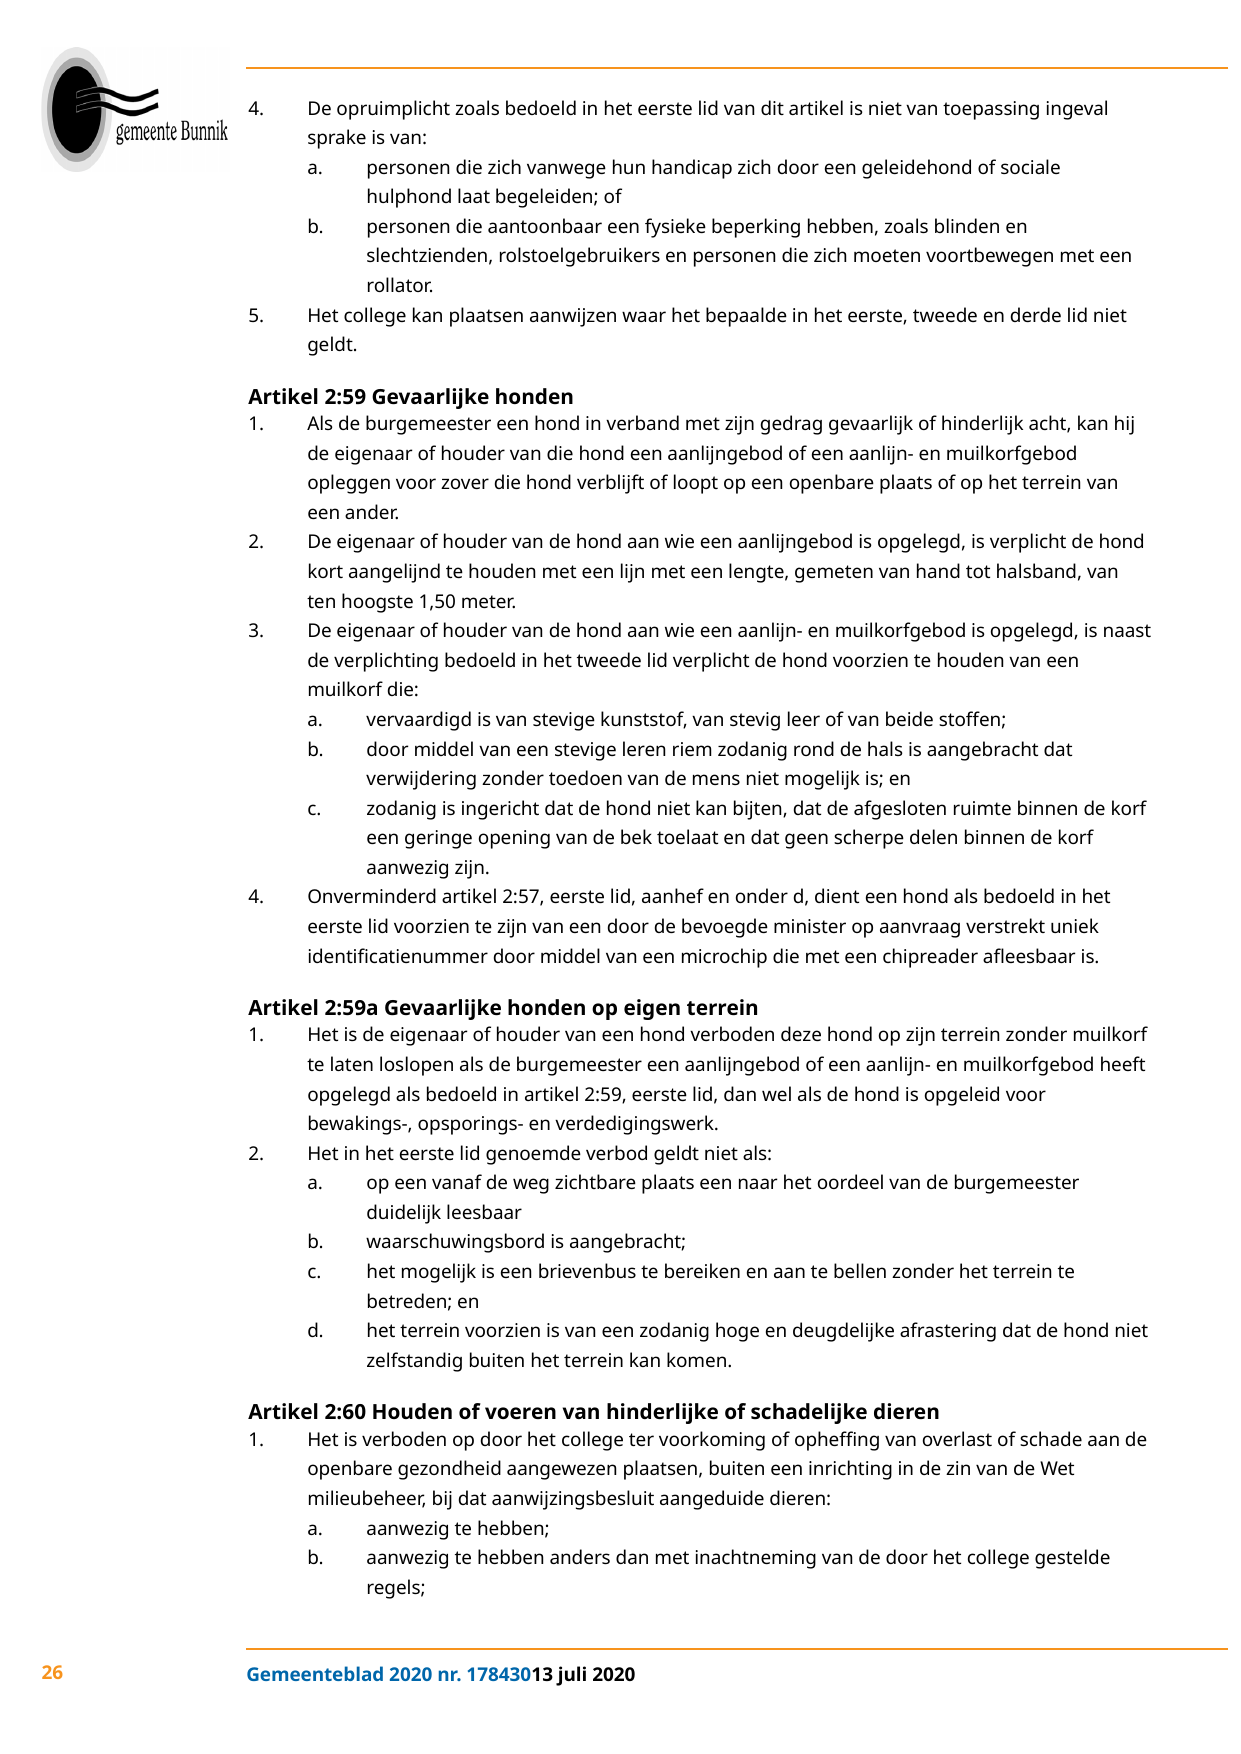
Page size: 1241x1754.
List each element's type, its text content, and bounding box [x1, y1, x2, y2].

list Als de burgemeester een hond in verband met zijn gedrag gevaarlijk of hinderlijk acht, kan hij de eigenaar of houder van die hond een aanlijngebod of een aanlijn- en muilkorfgebod opleggen voor zover die hond verblijft of loopt op een openbare plaats of op het terrein van een ander. [248, 410, 1152, 525]
list Het in het eerste lid genoemde verbod geldt niet als: [248, 1140, 1152, 1166]
list personen die aantoonbaar een fysieke beperking hebben, zoals blinden en slechtzienden, rolstoelgebruikers en personen die zich moeten voortbewegen met een rollator. [307, 213, 1152, 298]
list Het college kan plaatsen aanwijzen waar het bepaalde in het eerste, tweede en derde lid niet geldt. [248, 302, 1152, 357]
list Het is verboden op door het college ter voorkoming of opheffing van overlast of schade aan de openbare gezondheid aangewezen plaatsen, buiten een inrichting in de zin van de Wet milieubeheer, bij dat aanwijzingsbesluit aangeduide dieren: [248, 1426, 1152, 1511]
list vervaardigd is van stevige kunststof, van stevig leer of van beide stoffen; [307, 706, 1152, 732]
text Artikel 2:59 Gevaarlijke honden [248, 382, 1152, 410]
text Artikel 2:59a Gevaarlijke honden op eigen terrein [248, 993, 1152, 1022]
list De eigenaar of houder van de hond aan wie een aanlijngebod is opgelegd, is verplicht de hond kort aangelijnd te houden met een lijn met een lengte, gemeten van hand tot halsband, van ten hoogste 1,50 meter. [248, 529, 1152, 613]
list het mogelijk is een brievenbus te bereiken en aan te bellen zonder het terrein te betreden; en [307, 1258, 1152, 1314]
list aanwezig te hebben; [307, 1515, 1152, 1540]
list op een vanaf de weg zichtbare plaats een naar het oordeel van de burgemeester duidelijk leesbaar [307, 1169, 1152, 1225]
list Onverminderd artikel 2:57, eerste lid, aanhef en onder d, dient een hond als bedoeld in het eerste lid voorzien te zijn van een door de bevoegde minister op aanvraag verstrekt uniek identificatienummer door middel van een microchip die met een chipreader afleesbaar is. [248, 884, 1152, 968]
list het terrein voorzien is van een zodanig hoge en deugdelijke afrastering dat de hond niet zelfstandig buiten het terrein kan komen. [307, 1317, 1152, 1373]
list Het is de eigenaar of houder van een hond verboden deze hond op zijn terrein zonder muilkorf te laten loslopen als de burgemeester een aanlijngebod of een aanlijn- en muilkorfgebod heeft opgelegd als bedoeld in artikel 2:59, eerste lid, dan wel als de hond is opgeleid voor bewakings-, opsporings- en verdedigingswerk. [248, 1022, 1152, 1136]
list De eigenaar of houder van de hond aan wie een aanlijn- en muilkorfgebod is opgelegd, is naast de verplichting bedoeld in het tweede lid verplicht de hond voorzien te houden van een muilkorf die: [248, 617, 1152, 702]
list door middel van een stevige leren riem zodanig rond de hals is aangebracht dat verwijdering zonder toedoen van de mens niet mogelijk is; en [307, 736, 1152, 791]
list aanwezig te hebben anders dan met inachtneming van de door het college gestelde regels; [307, 1544, 1152, 1599]
list personen die zich vanwege hun handicap zich door een geleidehond of sociale hulphond laat begeleiden; of [307, 154, 1152, 209]
list De opruimplicht zoals bedoeld in het eerste lid van dit artikel is niet van toepassing ingeval sprake is van: [248, 95, 1152, 150]
text Artikel 2:60 Houden of voeren van hinderlijke of schadelijke dieren [248, 1397, 1152, 1426]
picture [41, 47, 231, 172]
list waarschuwingsbord is aangebracht; [307, 1229, 1152, 1254]
list zodanig is ingericht dat de hond niet kan bijten, dat de afgesloten ruimte binnen de korf een geringe opening van de bek toelaat en dat geen scherpe delen binnen de korf aanwezig zijn. [307, 795, 1152, 880]
